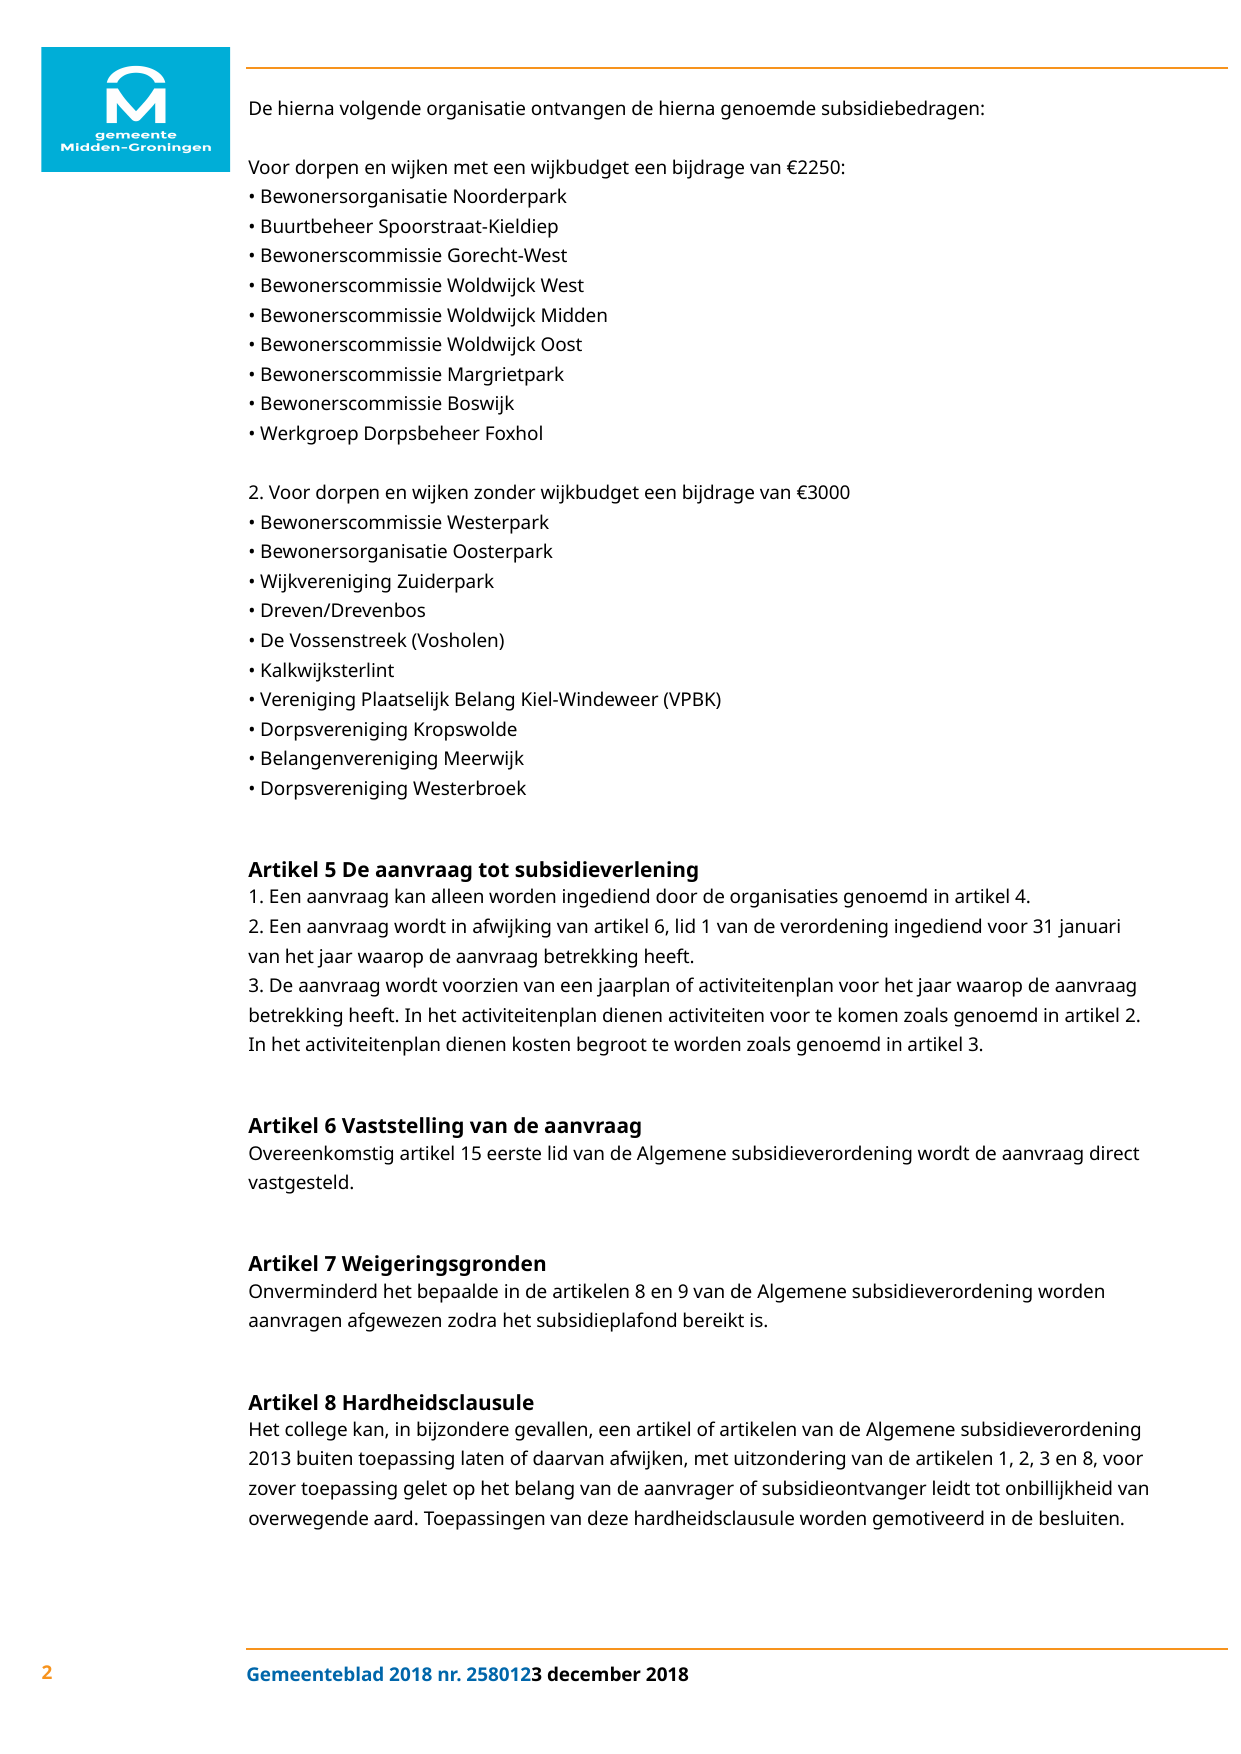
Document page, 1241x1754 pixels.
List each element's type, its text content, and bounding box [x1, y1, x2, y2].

text • Bewonerscommissie Boswijk [248, 391, 1152, 416]
text • Bewonerscommissie Woldwijck Oost [248, 331, 1152, 357]
text 2. Voor dorpen en wijken zonder wijkbudget een bijdrage van €3000 [248, 479, 1152, 505]
text 2. Een aanvraag wordt in afwijking van artikel 6, lid 1 van de verordening ingediend voor 31 januari van het jaar waarop de aanvraag betrekking heeft. [248, 913, 1152, 968]
text • Bewonerscommissie Woldwijck West [248, 272, 1152, 298]
text Voor dorpen en wijken met een wijkbudget een bijdrage van €2250: [248, 154, 1152, 180]
text Overeenkomstig artikel 15 eerste lid van de Algemene subsidieverordening wordt de aanvraag direct vastgesteld. [248, 1140, 1152, 1195]
text Onverminderd het bepaalde in de artikelen 8 en 9 van de Algemene subsidieverordening worden aanvragen afgewezen zodra het subsidieplafond bereikt is. [248, 1278, 1152, 1333]
text • Dorpsvereniging Kropswolde [248, 716, 1152, 742]
text • Vereniging Plaatselijk Belang Kiel-Windeweer (VPBK) [248, 686, 1152, 712]
text Artikel 7 Weigeringsgronden [248, 1249, 1152, 1278]
text • Bewonerscommissie Margrietpark [248, 361, 1152, 387]
text Artikel 8 Hardheidsclausule [248, 1388, 1152, 1416]
text • Buurtbeheer Spoorstraat-Kieldiep [248, 213, 1152, 239]
text • Bewonersorganisatie Noorderpark [248, 183, 1152, 209]
text • Wijkvereniging Zuiderpark [248, 568, 1152, 594]
text • De Vossenstreek (Vosholen) [248, 627, 1152, 653]
text 3. De aanvraag wordt voorzien van een jaarplan of activiteitenplan voor het jaar waarop de aanvraag betrekking heeft. In het activiteitenplan dienen activiteiten voor te komen zoals genoemd in artikel 2. In het activiteitenplan dienen kosten begroot te worden zoals genoemd in artikel 3. [248, 972, 1152, 1057]
text • Bewonerscommissie Woldwijck Midden [248, 302, 1152, 328]
text • Bewonerscommissie Gorecht-West [248, 243, 1152, 268]
text De hierna volgende organisatie ontvangen de hierna genoemde subsidiebedragen: [248, 95, 1152, 121]
text Artikel 6 Vaststelling van de aanvraag [248, 1112, 1152, 1140]
text Artikel 5 De aanvraag tot subsidieverlening [248, 855, 1152, 884]
text • Bewonerscommissie Westerpark [248, 509, 1152, 535]
text • Bewonersorganisatie Oosterpark [248, 538, 1152, 564]
text • Kalkwijksterlint [248, 657, 1152, 683]
picture [108, 66, 164, 82]
text • Dreven/Drevenbos [248, 598, 1152, 623]
picture [184, 146, 190, 153]
text • Belangenvereniging Meerwijk [248, 746, 1152, 771]
text • Werkgroep Dorpsbeheer Foxhol [248, 420, 1152, 446]
text Het college kan, in bijzondere gevallen, een artikel of artikelen van de Algemene subsidieverordening 2013 buiten toepassing laten of daarvan afwijken, met uitzondering van de artikelen 1, 2, 3 en 8, voor zover toepassing gelet op het belang van de aanvrager of subsidieontvanger leidt tot onbillijkheid van overwegende aard. Toepassingen van deze hardheidsclausule worden gemotiveerd in de besluiten. [248, 1416, 1152, 1531]
text • Dorpsvereniging Westerbroek [248, 775, 1152, 801]
picture [107, 89, 165, 122]
text 1. Een aanvraag kan alleen worden ingediend door de organisaties genoemd in artikel 4. [248, 884, 1152, 909]
